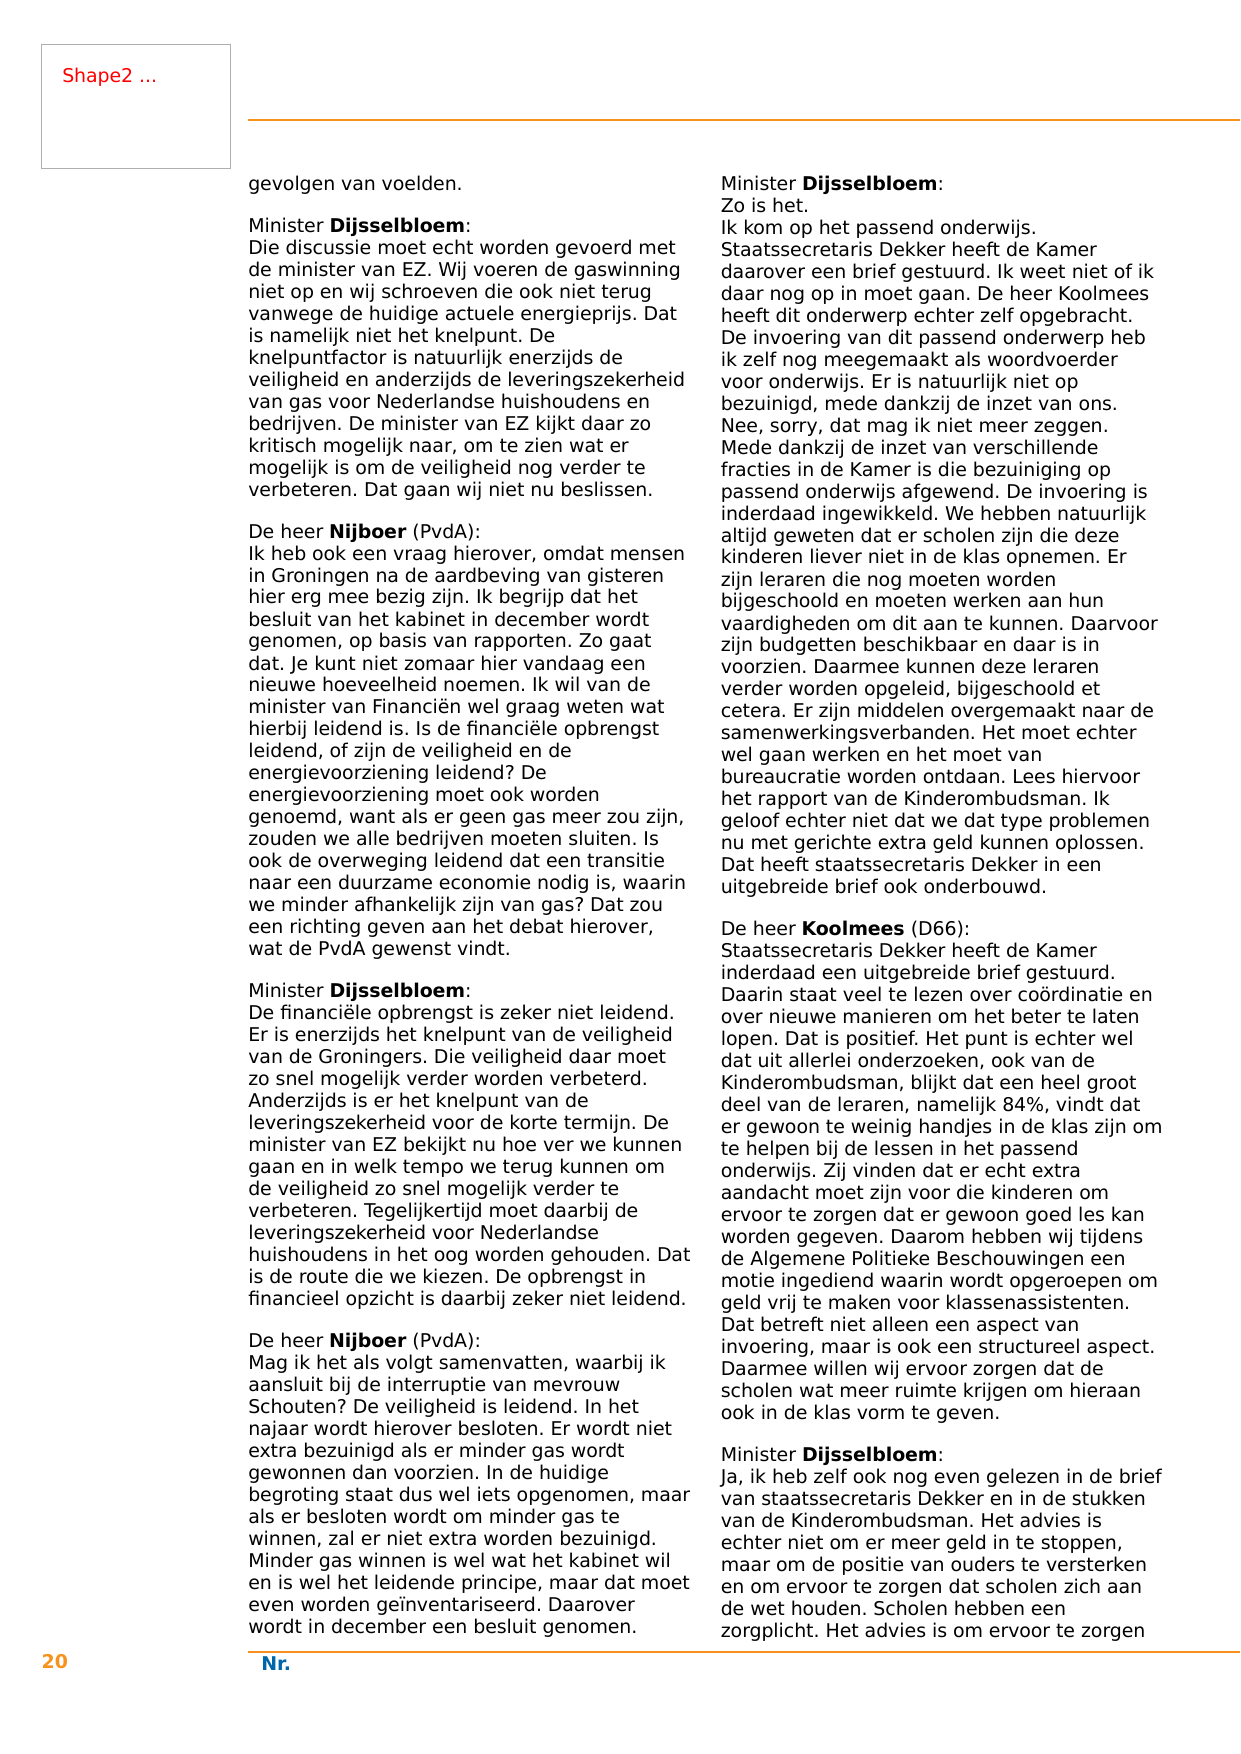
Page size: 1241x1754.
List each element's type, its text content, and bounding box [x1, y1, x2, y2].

text Minister Dijsselbloem: [248, 980, 691, 1002]
text Zo is het. [721, 195, 1163, 217]
text Staatssecretaris Dekker heeft de Kamer inderdaad een uitgebreide brief gestuurd. Daarin staat veel te lezen over coördinatie en over nieuwe manieren om het beter te laten lopen. Dat is positief. Het punt is echter wel dat uit allerlei onderzoeken, ook van de Kinderombudsman, blijkt dat een heel groot deel van de leraren, namelijk 84%, vindt dat er gewoon te weinig handjes in de klas zijn om te helpen bij de lessen in het passend onderwijs. Zij vinden dat er echt extra aandacht moet zijn voor die kinderen om ervoor te zorgen dat er gewoon goed les kan worden gegeven. Daarom hebben wij tijdens de Algemene Politieke Beschouwingen een motie ingediend waarin wordt opgeroepen om geld vrij te maken voor klassenassistenten. Dat betreft niet alleen een aspect van invoering, maar is ook een structureel aspect. Daarmee willen wij ervoor zorgen dat de scholen wat meer ruimte krijgen om hieraan ook in de klas vorm te geven. [721, 940, 1163, 1424]
text Mag ik het als volgt samenvatten, waarbij ik aansluit bij de interruptie van mevrouw Schouten? De veiligheid is leidend. In het najaar wordt hierover besloten. Er wordt niet extra bezuinigd als er minder gas wordt gewonnen dan voorzien. In de huidige begroting staat dus wel iets opgenomen, maar als er besloten wordt om minder gas te winnen, zal er niet extra worden bezuinigd. Minder gas winnen is wel wat het kabinet wil en is wel het leidende principe, maar dat moet even worden geïnventariseerd. Daarover wordt in december een besluit genomen. [248, 1352, 691, 1637]
text De heer Nijboer (PvdA): [248, 1330, 691, 1352]
text De financiële opbrengst is zeker niet leidend. Er is enerzijds het knelpunt van de veiligheid van de Groningers. Die veiligheid daar moet zo snel mogelijk verder worden verbeterd. Anderzijds is er het knelpunt van de leveringszekerheid voor de korte termijn. De minister van EZ bekijkt nu hoe ver we kunnen gaan en in welk tempo we terug kunnen om de veiligheid zo snel mogelijk verder te verbeteren. Tegelijkertijd moet daarbij de leveringszekerheid voor Nederlandse huishoudens in het oog worden gehouden. Dat is de route die we kiezen. De opbrengst in financieel opzicht is daarbij zeker niet leidend. [248, 1002, 691, 1310]
text Die discussie moet echt worden gevoerd met de minister van EZ. Wij voeren de gaswinning niet op en wij schroeven die ook niet terug vanwege de huidige actuele energieprijs. Dat is namelijk niet het knelpunt. De knelpuntfactor is natuurlijk enerzijds de veiligheid en anderzijds de leveringszekerheid van gas voor Nederlandse huishoudens en bedrijven. De minister van EZ kijkt daar zo kritisch mogelijk naar, om te zien wat er mogelijk is om de veiligheid nog verder te verbeteren. Dat gaan wij niet nu beslissen. [248, 237, 691, 501]
text De heer Koolmees (D66): [721, 918, 1163, 940]
text Minister Dijsselbloem: [248, 215, 691, 237]
text Minister Dijsselbloem: [721, 1444, 1163, 1466]
text Minister Dijsselbloem: [721, 173, 1163, 195]
text Ja, ik heb zelf ook nog even gelezen in de brief van staatssecretaris Dekker en in de stukken van de Kinderombudsman. Het advies is echter niet om er meer geld in te stoppen, maar om de positie van ouders te versterken en om ervoor te zorgen dat scholen zich aan de wet houden. Scholen hebben een zorgplicht. Het advies is om ervoor te zorgen [721, 1466, 1163, 1641]
text Ik kom op het passend onderwijs. Staatssecretaris Dekker heeft de Kamer daarover een brief gestuurd. Ik weet niet of ik daar nog op in moet gaan. De heer Koolmees heeft dit onderwerp echter zelf opgebracht. De invoering van dit passend onderwerp heb ik zelf nog meegemaakt als woordvoerder voor onderwijs. Er is natuurlijk niet op bezuinigd, mede dankzij de inzet van ons. Nee, sorry, dat mag ik niet meer zeggen. Mede dankzij de inzet van verschillende fracties in de Kamer is die bezuiniging op passend onderwijs afgewend. De invoering is inderdaad ingewikkeld. We hebben natuurlijk altijd geweten dat er scholen zijn die deze kinderen liever niet in de klas opnemen. Er zijn leraren die nog moeten worden bijgeschoold en moeten werken aan hun vaardigheden om dit aan te kunnen. Daarvoor zijn budgetten beschikbaar en daar is in voorzien. Daarmee kunnen deze leraren verder worden opgeleid, bijgeschoold et cetera. Er zijn middelen overgemaakt naar de samenwerkingsverbanden. Het moet echter wel gaan werken en het moet van bureaucratie worden ontdaan. Lees hiervoor het rapport van de Kinderombudsman. Ik geloof echter niet dat we dat type problemen nu met gerichte extra geld kunnen oplossen. Dat heeft staatssecretaris Dekker in een uitgebreide brief ook onderbouwd. [721, 217, 1163, 898]
text gevolgen van voelden. [248, 173, 691, 195]
text De heer Nijboer (PvdA): [248, 521, 691, 542]
text Ik heb ook een vraag hierover, omdat mensen in Groningen na de aardbeving van gisteren hier erg mee bezig zijn. Ik begrijp dat het besluit van het kabinet in december wordt genomen, op basis van rapporten. Zo gaat dat. Je kunt niet zomaar hier vandaag een nieuwe hoeveelheid noemen. Ik wil van de minister van Financiën wel graag weten wat hierbij leidend is. Is de financiële opbrengst leidend, of zijn de veiligheid en de energievoorziening leidend? De energievoorziening moet ook worden genoemd, want als er geen gas meer zou zijn, zouden we alle bedrijven moeten sluiten. Is ook de overweging leidend dat een transitie naar een duurzame economie nodig is, waarin we minder afhankelijk zijn van gas? Dat zou een richting geven aan het debat hierover, wat de PvdA gewenst vindt. [248, 542, 691, 960]
